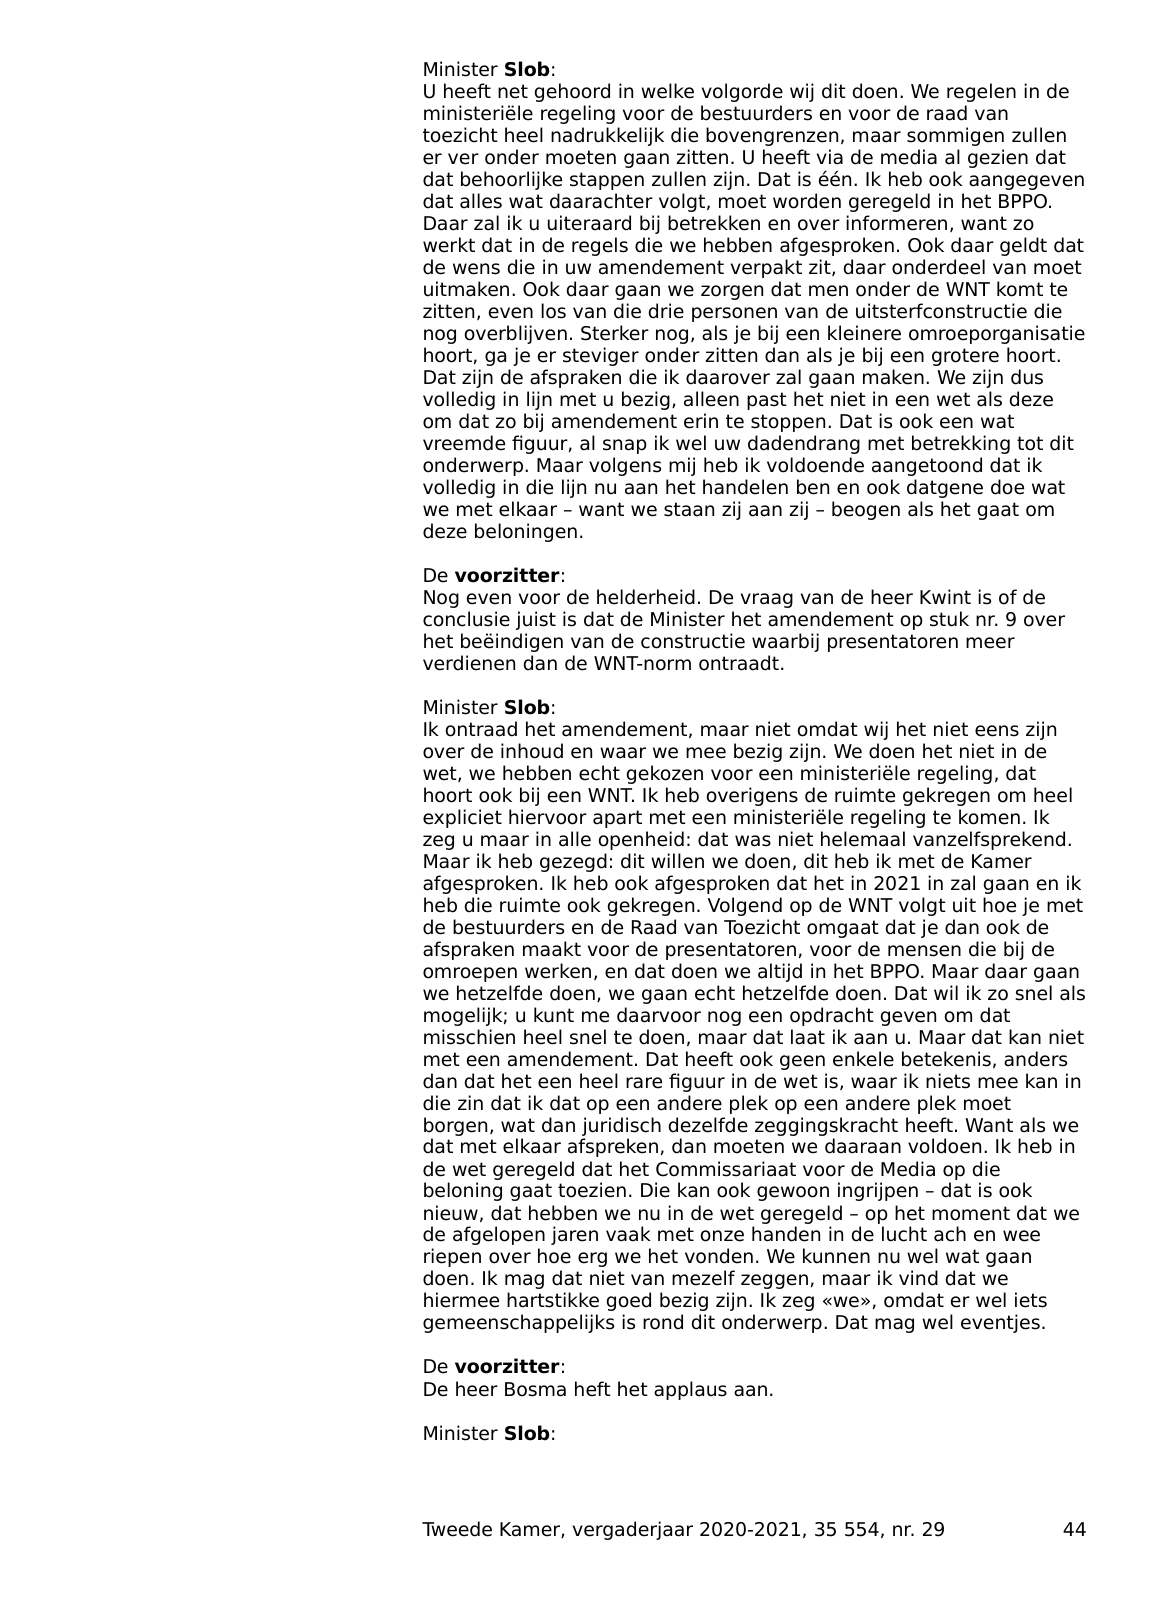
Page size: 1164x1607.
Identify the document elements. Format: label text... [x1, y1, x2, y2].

text De voorzitter: [422, 565, 1087, 587]
text U heeft net gehoord in welke volgorde wij dit doen. We regelen in de ministeriële regeling voor de bestuurders en voor de raad van toezicht heel nadrukkelijk die bovengrenzen, maar sommigen zullen er ver onder moeten gaan zitten. U heeft via de media al gezien dat dat behoorlijke stappen zullen zijn. Dat is één. Ik heb ook aangegeven dat alles wat daarachter volgt, moet worden geregeld in het BPPO. Daar zal ik u uiteraard bij betrekken en over informeren, want zo werkt dat in de regels die we hebben afgesproken. Ook daar geldt dat de wens die in uw amendement verpakt zit, daar onderdeel van moet uitmaken. Ook daar gaan we zorgen dat men onder de WNT komt te zitten, even los van die drie personen van de uitsterfconstructie die nog overblijven. Sterker nog, als je bij een kleinere omroeporganisatie hoort, ga je er steviger onder zitten dan als je bij een grotere hoort. Dat zijn de afspraken die ik daarover zal gaan maken. We zijn dus volledig in lijn met u bezig, alleen past het niet in een wet als deze om dat zo bij amendement erin te stoppen. Dat is ook een wat vreemde figuur, al snap ik wel uw dadendrang met betrekking tot dit onderwerp. Maar volgens mij heb ik voldoende aangetoond dat ik volledig in die lijn nu aan het handelen ben en ook datgene doe wat we met elkaar – want we staan zij aan zij – beogen als het gaat om deze beloningen. [422, 81, 1087, 543]
text Minister Slob: [422, 697, 1087, 719]
text Minister Slob: [422, 59, 1087, 81]
text De voorzitter: [422, 1356, 1087, 1378]
text Minister Slob: [422, 1423, 1087, 1444]
text Nog even voor de helderheid. De vraag van de heer Kwint is of de conclusie juist is dat de Minister het amendement op stuk nr. 9 over het beëindigen van de constructie waarbij presentatoren meer verdienen dan de WNT-norm ontraadt. [422, 587, 1087, 675]
text Ik ontraad het amendement, maar niet omdat wij het niet eens zijn over de inhoud en waar we mee bezig zijn. We doen het niet in de wet, we hebben echt gekozen voor een ministeriële regeling, dat hoort ook bij een WNT. Ik heb overigens de ruimte gekregen om heel expliciet hiervoor apart met een ministeriële regeling te komen. Ik zeg u maar in alle openheid: dat was niet helemaal vanzelfsprekend. Maar ik heb gezegd: dit willen we doen, dit heb ik met de Kamer afgesproken. Ik heb ook afgesproken dat het in 2021 in zal gaan en ik heb die ruimte ook gekregen. Volgend op de WNT volgt uit hoe je met de bestuurders en de Raad van Toezicht omgaat dat je dan ook de afspraken maakt voor de presentatoren, voor de mensen die bij de omroepen werken, en dat doen we altijd in het BPPO. Maar daar gaan we hetzelfde doen, we gaan echt hetzelfde doen. Dat wil ik zo snel als mogelijk; u kunt me daarvoor nog een opdracht geven om dat misschien heel snel te doen, maar dat laat ik aan u. Maar dat kan niet met een amendement. Dat heeft ook geen enkele betekenis, anders dan dat het een heel rare figuur in de wet is, waar ik niets mee kan in die zin dat ik dat op een andere plek op een andere plek moet borgen, wat dan juridisch dezelfde zeggingskracht heeft. Want als we dat met elkaar afspreken, dan moeten we daaraan voldoen. Ik heb in de wet geregeld dat het Commissariaat voor de Media op die beloning gaat toezien. Die kan ook gewoon ingrijpen – dat is ook nieuw, dat hebben we nu in de wet geregeld – op het moment dat we de afgelopen jaren vaak met onze handen in de lucht ach en wee riepen over hoe erg we het vonden. We kunnen nu wel wat gaan doen. Ik mag dat niet van mezelf zeggen, maar ik vind dat we hiermee hartstikke goed bezig zijn. Ik zeg «we», omdat er wel iets gemeenschappelijks is rond dit onderwerp. Dat mag wel eventjes. [422, 719, 1087, 1334]
text De heer Bosma heft het applaus aan. [422, 1378, 1087, 1400]
